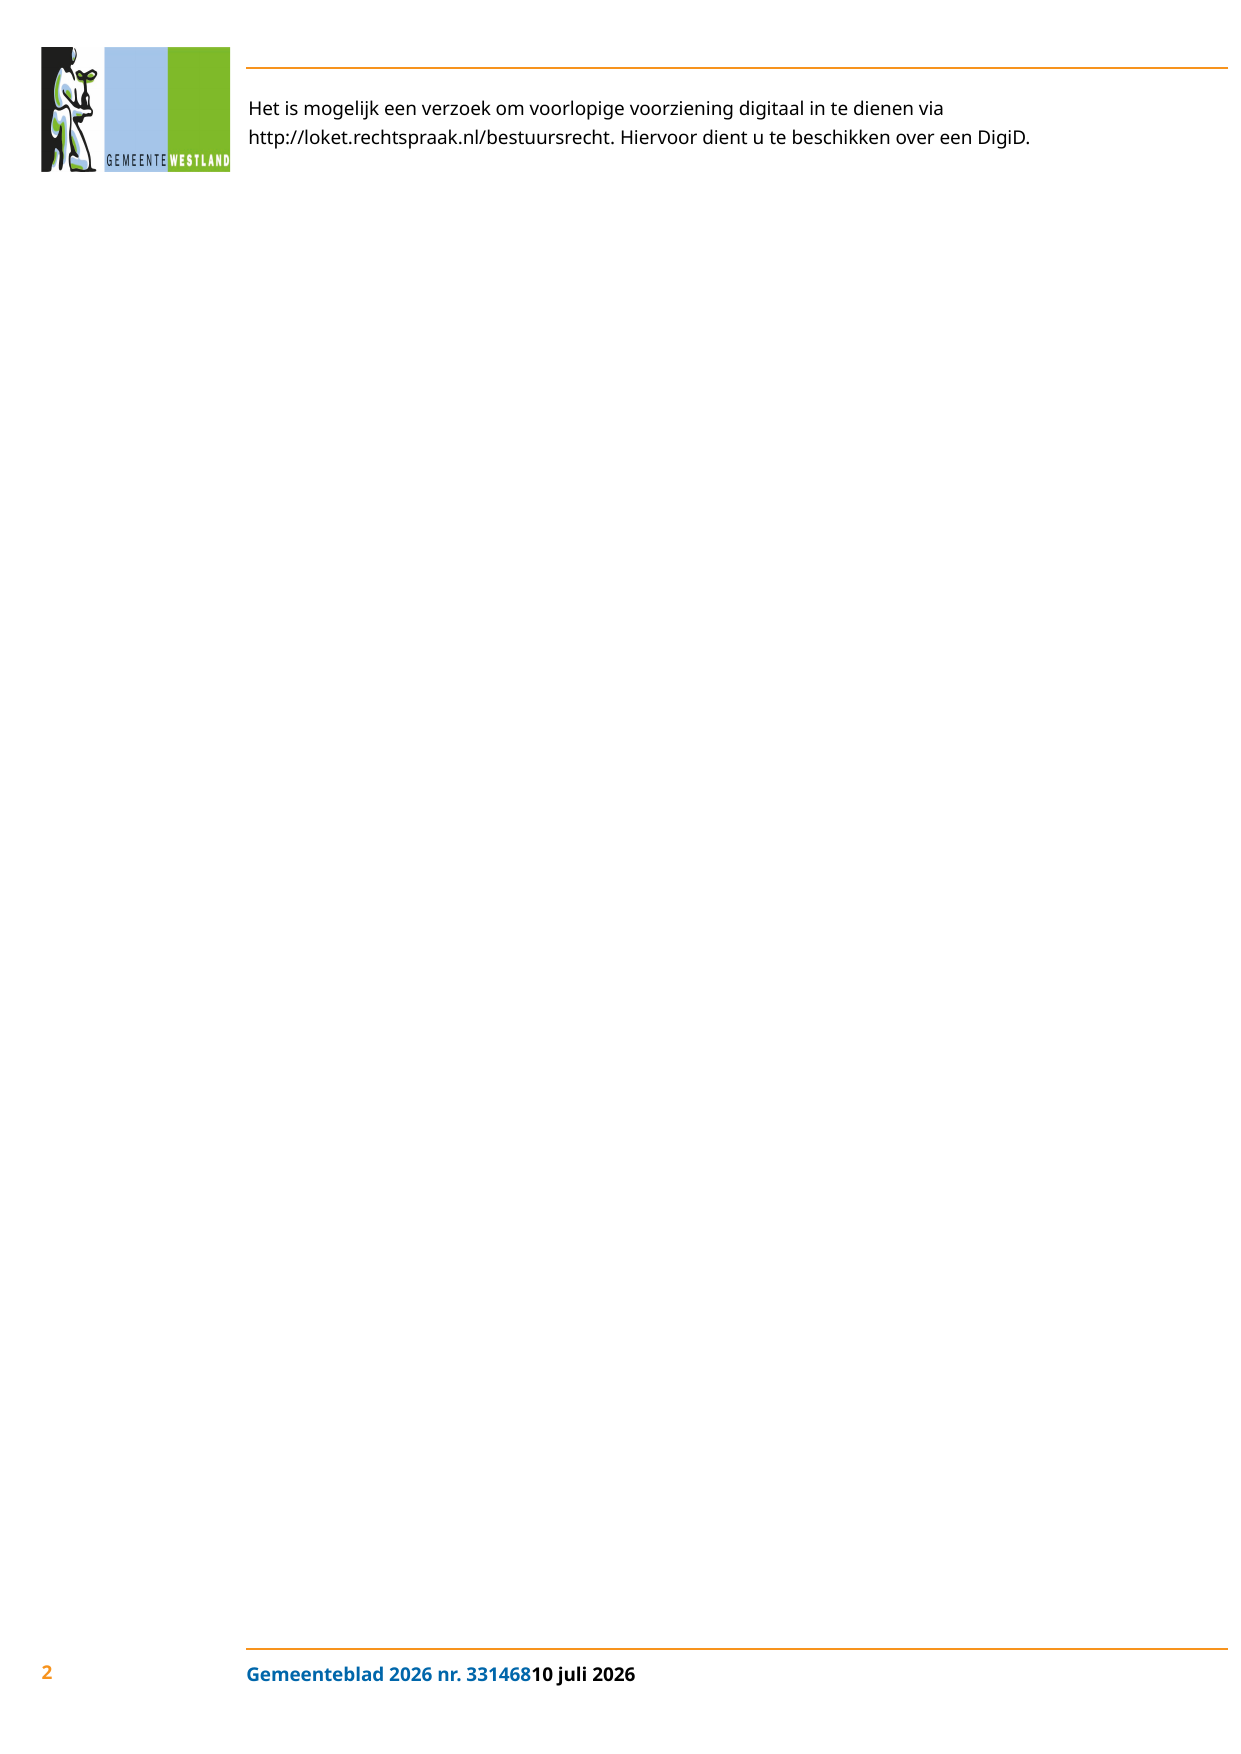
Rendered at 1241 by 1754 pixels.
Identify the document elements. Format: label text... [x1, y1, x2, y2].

text Het is mogelijk een verzoek om voorlopige voorziening digitaal in te dienen via http://loket.rechtspraak.nl/bestuursrecht. Hiervoor dient u te beschikken over een DigiD. [248, 95, 1152, 150]
picture [41, 47, 231, 172]
